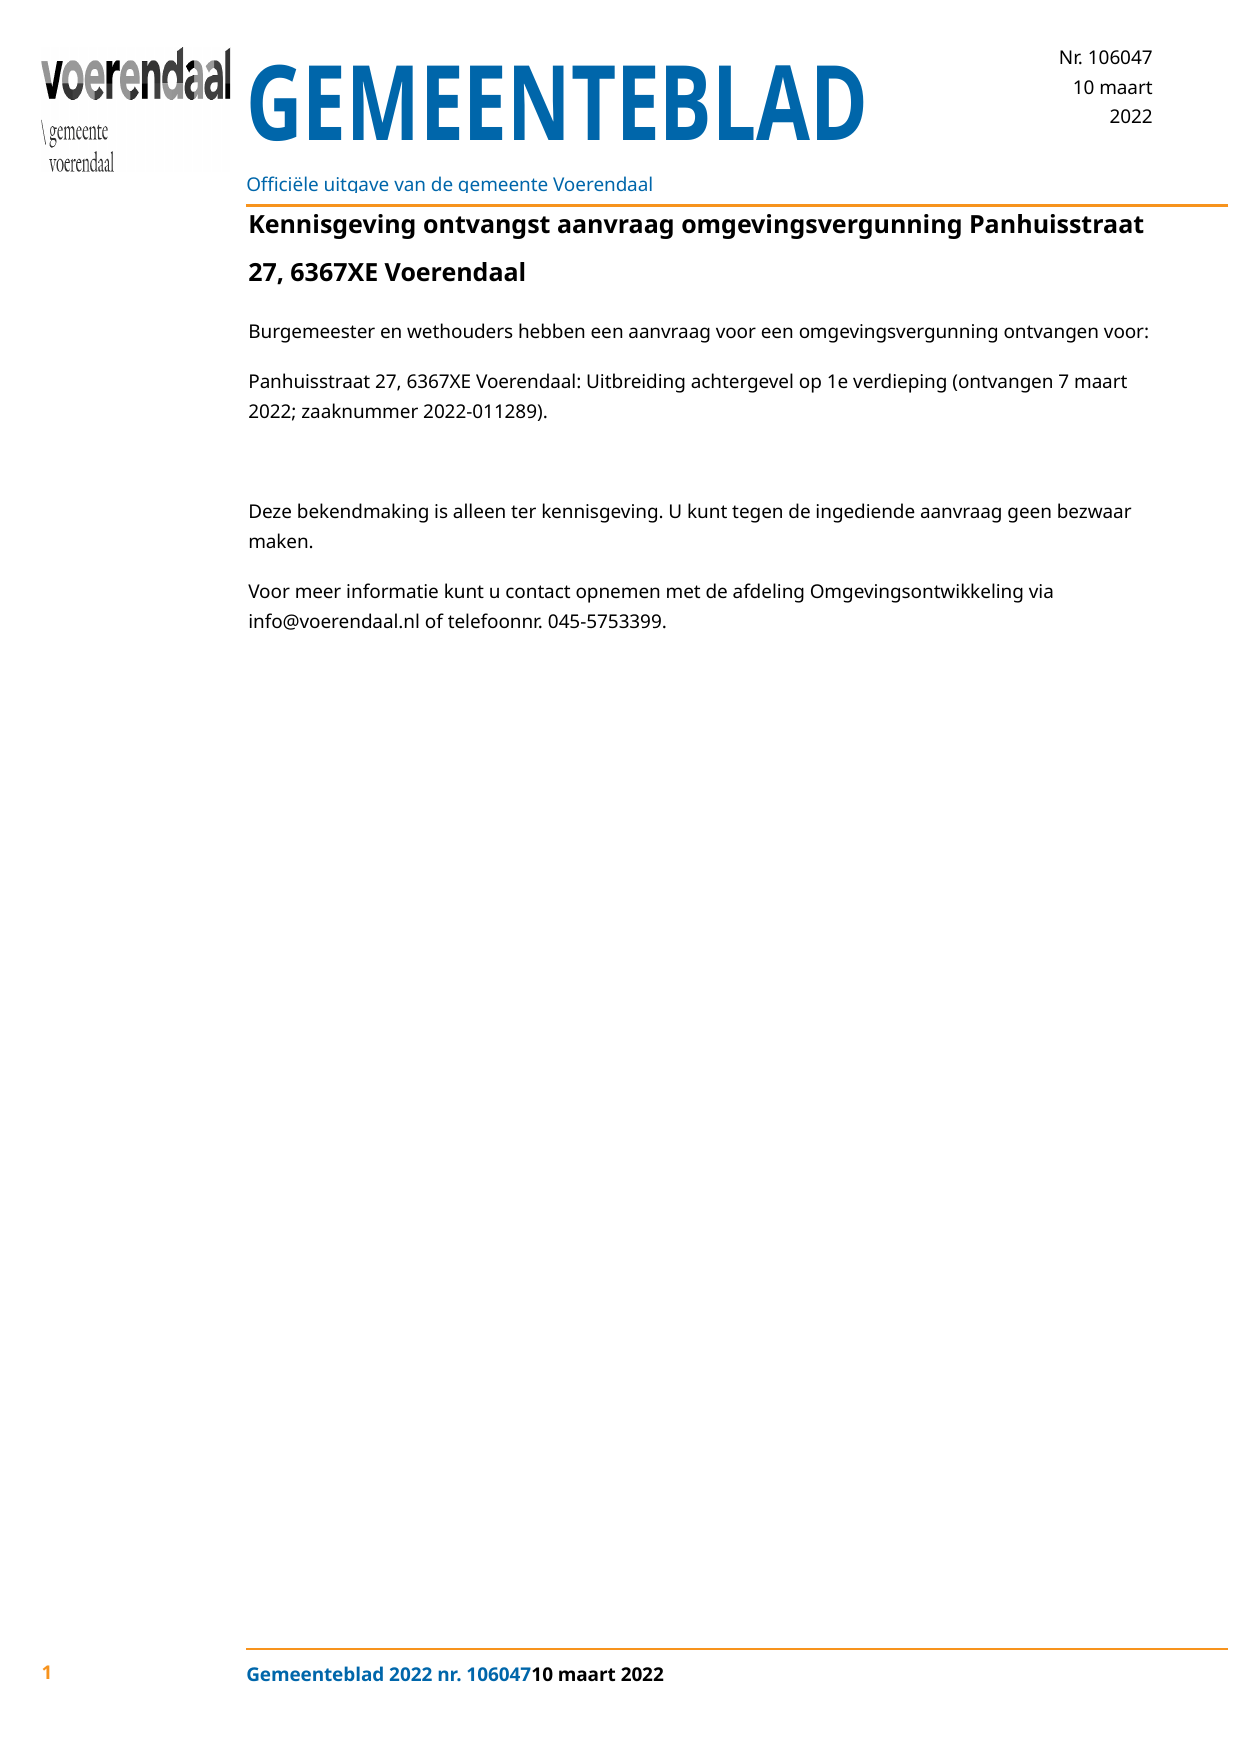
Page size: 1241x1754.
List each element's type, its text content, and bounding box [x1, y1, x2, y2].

text Voor meer informatie kunt u contact opnemen met de afdeling Omgevingsontwikkeling via info@voerendaal.nl of telefoonnr. 045-5753399. [248, 579, 1152, 634]
text Burgemeester en wethouders hebben een aanvraag voor een omgevingsvergunning ontvangen voor: [248, 318, 1152, 344]
text Panhuisstraat 27, 6367XE Voerendaal: Uitbreiding achtergevel op 1e verdieping (ontvangen 7 maart 2022; zaaknummer 2022-011289). [248, 368, 1152, 424]
picture [41, 47, 231, 172]
text Deze bekendmaking is alleen ter kennisgeving. U kunt tegen de ingediende aanvraag geen bezwaar maken. [248, 499, 1152, 554]
text Kennisgeving ontvangst aanvraag omgevingsvergunning Panhuisstraat 27, 6367XE Voerendaal [248, 207, 1152, 288]
